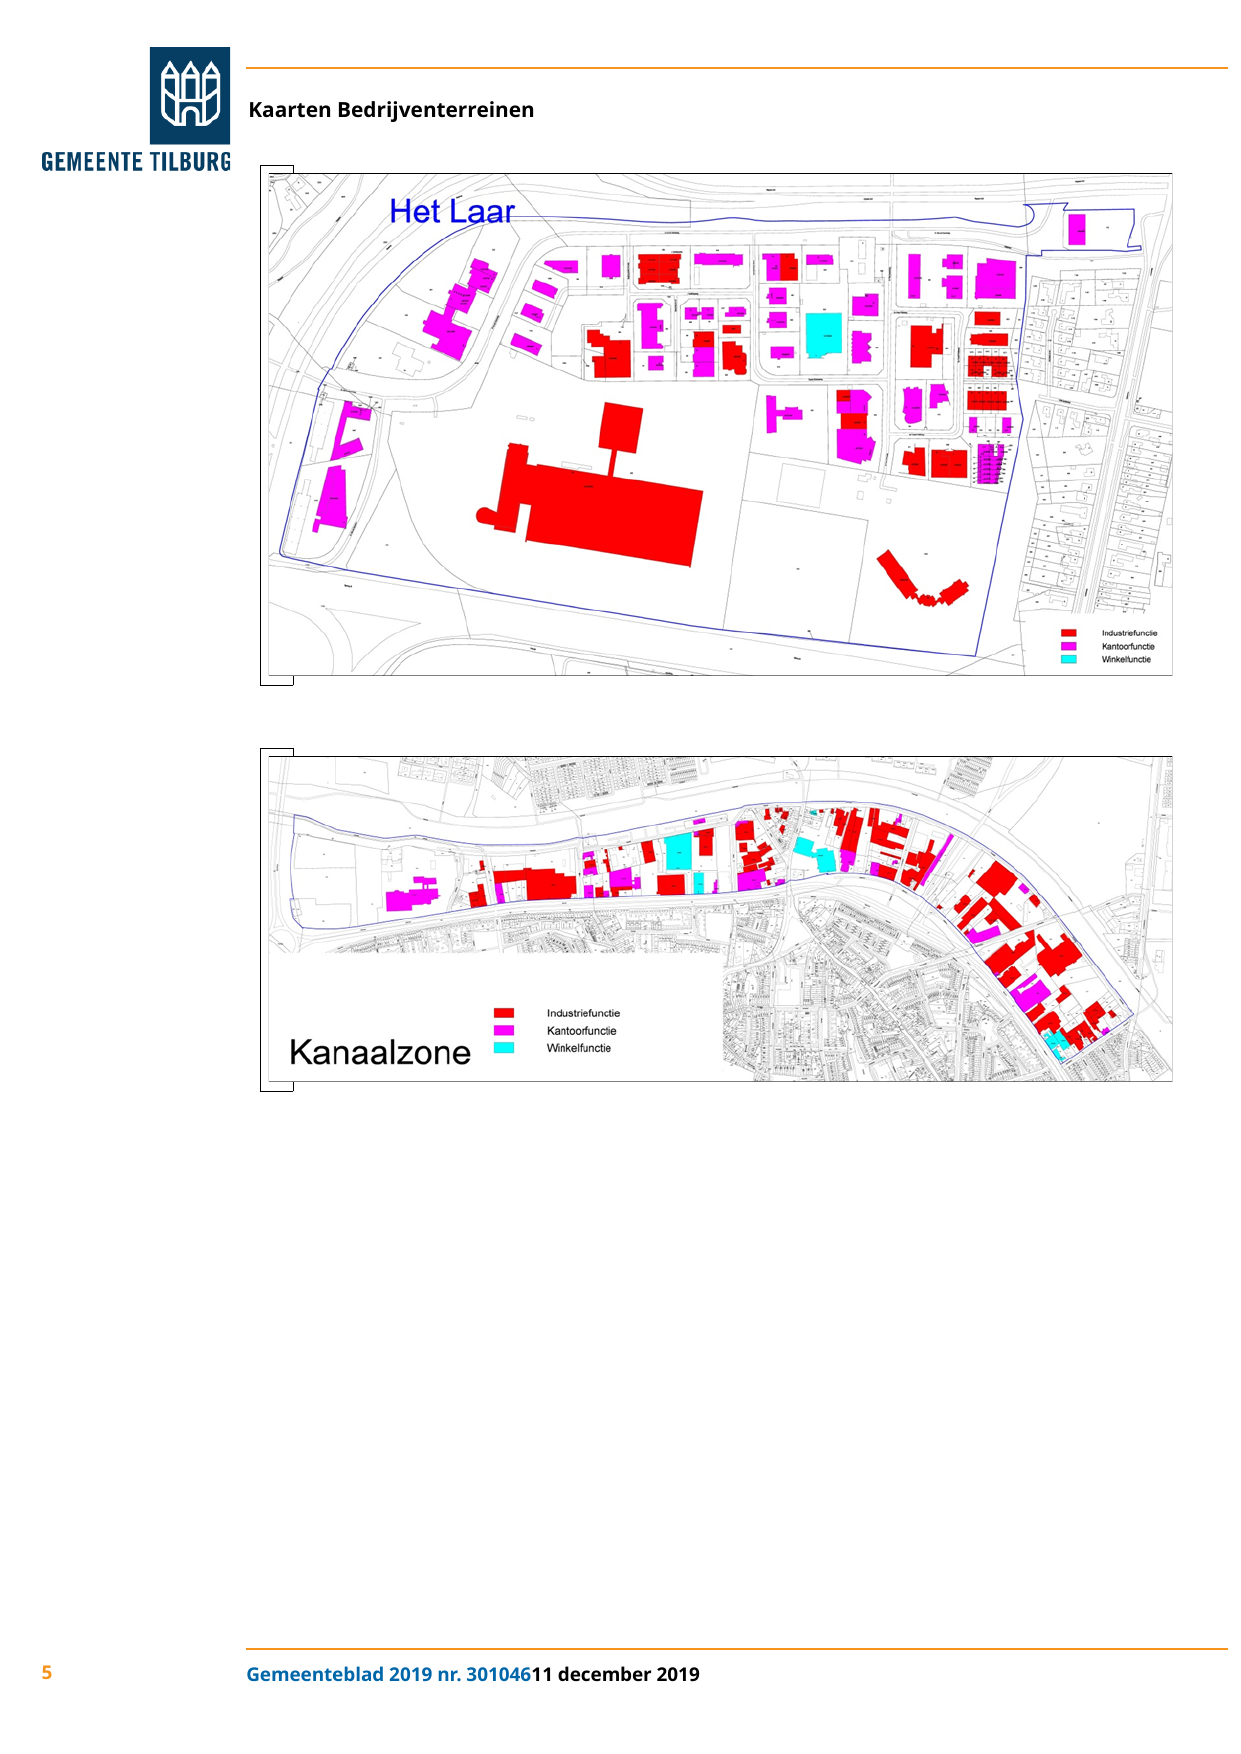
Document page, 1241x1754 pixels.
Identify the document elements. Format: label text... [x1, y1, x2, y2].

picture [268, 173, 1173, 676]
text Kaarten Bedrijventerreinen [248, 95, 1152, 123]
picture [268, 756, 1173, 1082]
picture [41, 47, 231, 172]
